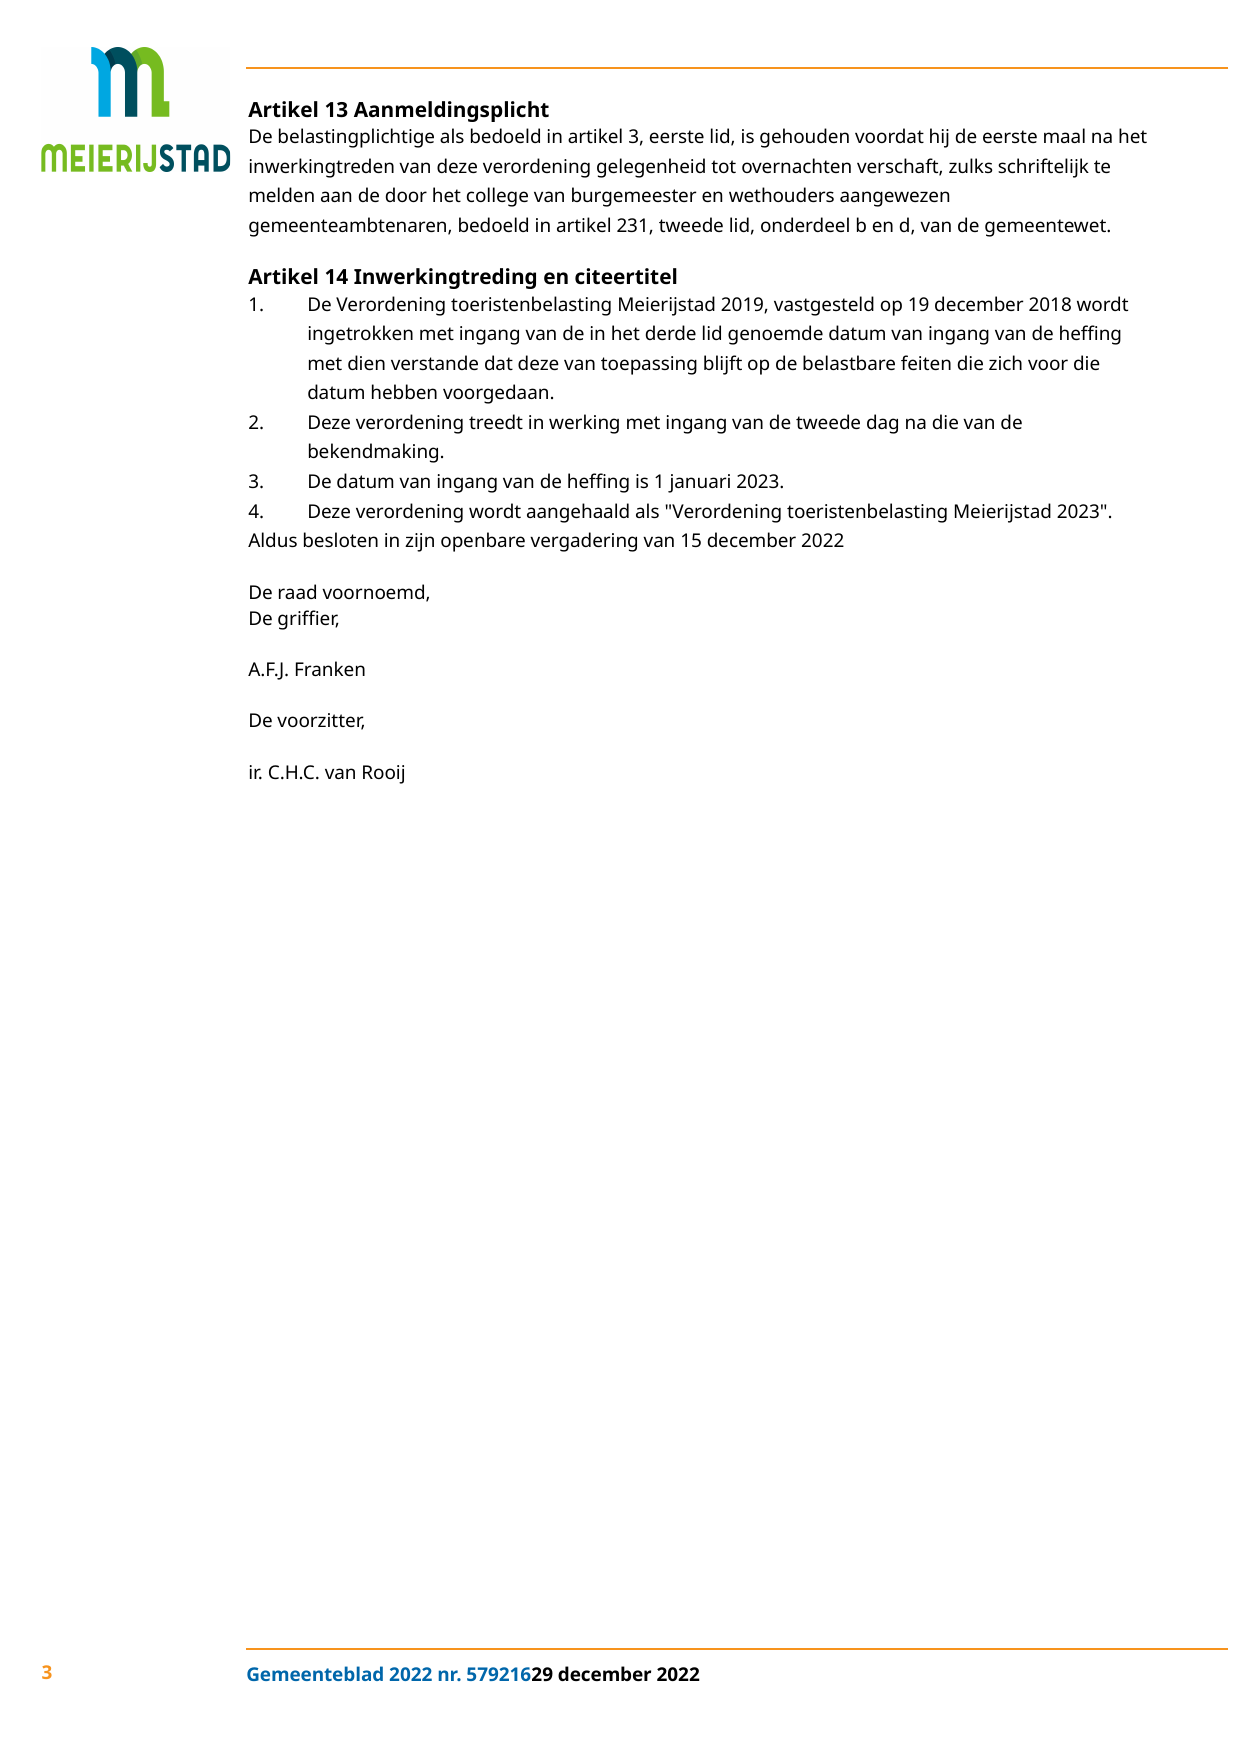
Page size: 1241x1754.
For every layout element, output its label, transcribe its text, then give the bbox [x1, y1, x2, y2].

text Artikel 14 Inwerkingtreding en citeertitel [248, 262, 1152, 291]
list Deze verordening treedt in werking met ingang van de tweede dag na die van de bekendmaking. [248, 409, 1152, 464]
text Artikel 13 Aanmeldingsplicht [248, 95, 1152, 123]
list De datum van ingang van de heffing is 1 januari 2023. [248, 468, 1152, 494]
text De belastingplichtige als bedoeld in artikel 3, eerste lid, is gehouden voordat hij de eerste maal na het inwerkingtreden van deze verordening gelegenheid tot overnachten verschaft, zulks schriftelijk te melden aan de door het college van burgemeester en wethouders aangewezen gemeenteambtenaren, bedoeld in artikel 231, tweede lid, onderdeel b en d, van de gemeentewet. [248, 123, 1152, 238]
list Deze verordening wordt aangehaald als "Verordening toeristenbelasting Meierijstad 2023". [248, 498, 1152, 524]
text Aldus besloten in zijn openbare vergadering van 15 december 2022 [248, 527, 1152, 553]
list De Verordening toeristenbelasting Meierijstad 2019, vastgesteld op 19 december 2018 wordt ingetrokken met ingang van de in het derde lid genoemde datum van ingang van de heffing met dien verstande dat deze van toepassing blijft op de belastbare feiten die zich voor die datum hebben voorgedaan. [248, 291, 1152, 405]
text A.F.J. Franken [248, 656, 1152, 682]
text De voorzitter, [248, 708, 1152, 733]
text De griffier, [248, 605, 1152, 630]
text ir. C.H.C. van Rooij [248, 759, 1152, 785]
text De raad voornoemd, [248, 579, 1152, 605]
picture [41, 47, 231, 172]
